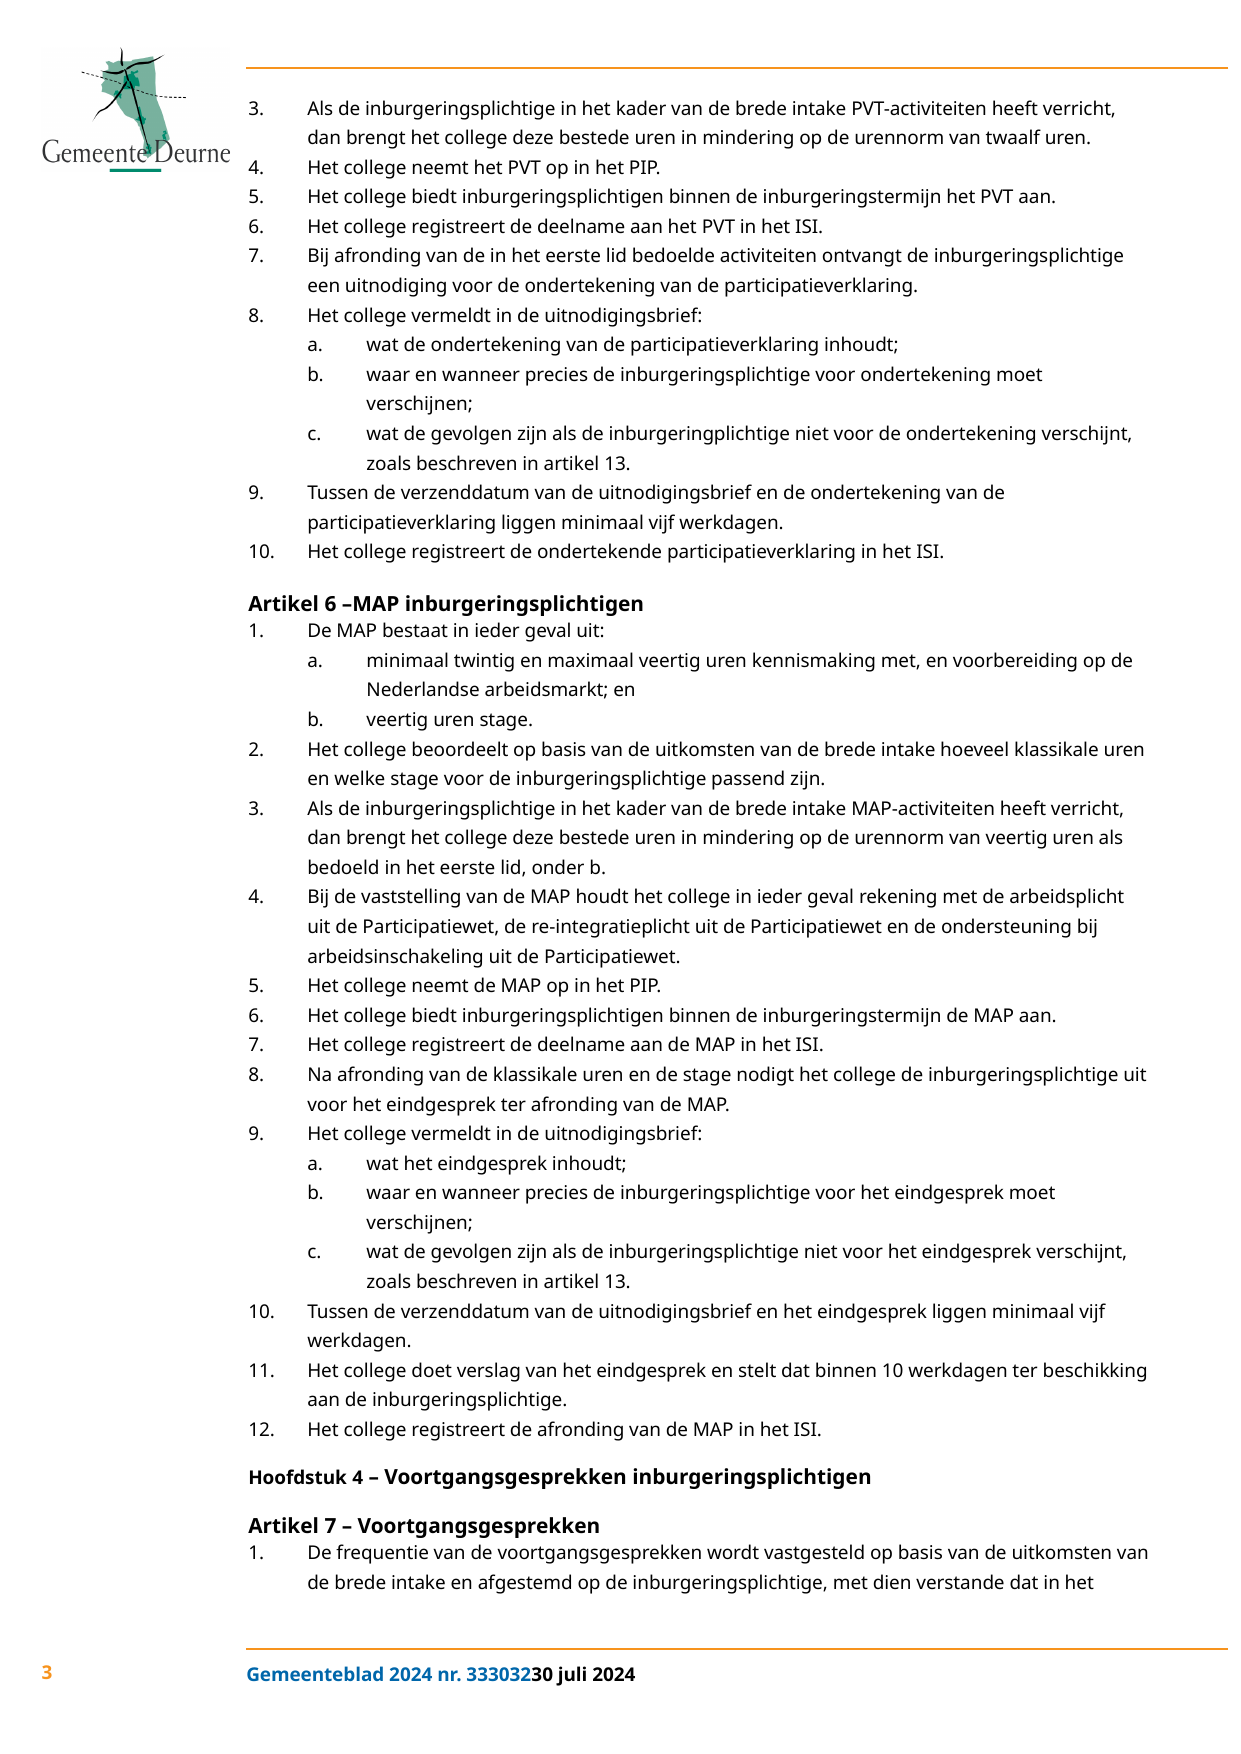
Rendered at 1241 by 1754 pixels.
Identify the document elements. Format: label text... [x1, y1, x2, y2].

text Hoofdstuk 4 – Voortgangsgesprekken inburgeringsplichtigen [248, 1462, 1152, 1490]
list wat de gevolgen zijn als de inburgeringsplichtige niet voor het eindgesprek verschijnt, zoals beschreven in artikel 13. [307, 1239, 1152, 1294]
list Het college vermeldt in de uitnodigingsbrief: [248, 302, 1152, 328]
list wat het eindgesprek inhoudt; [307, 1150, 1152, 1176]
list Als de inburgeringsplichtige in het kader van de brede intake MAP-activiteiten heeft verricht, dan brengt het college deze bestede uren in mindering op de urennorm van veertig uren als bedoeld in het eerste lid, onder b. [248, 795, 1152, 880]
list Tussen de verzenddatum van de uitnodigingsbrief en het eindgesprek liggen minimaal vijf werkdagen. [248, 1298, 1152, 1353]
text Artikel 7 – Voortgangsgesprekken [248, 1511, 1152, 1539]
list Na afronding van de klassikale uren en de stage nodigt het college de inburgeringsplichtige uit voor het eindgesprek ter afronding van de MAP. [248, 1061, 1152, 1116]
list Het college vermeldt in de uitnodigingsbrief: [248, 1120, 1152, 1146]
list Het college registreert de afronding van de MAP in het ISI. [248, 1416, 1152, 1442]
list veertig uren stage. [307, 706, 1152, 732]
list Als de inburgeringsplichtige in het kader van de brede intake PVT-activiteiten heeft verricht, dan brengt het college deze bestede uren in mindering op de urennorm van twaalf uren. [248, 95, 1152, 150]
picture [41, 47, 231, 172]
list Het college neemt de MAP op in het PIP. [248, 972, 1152, 998]
list wat de gevolgen zijn als de inburgeringplichtige niet voor de ondertekening verschijnt, zoals beschreven in artikel 13. [307, 420, 1152, 476]
list Bij de vaststelling van de MAP houdt het college in ieder geval rekening met de arbeidsplicht uit de Participatiewet, de re-integratieplicht uit de Participatiewet en de ondersteuning bij arbeidsinschakeling uit de Participatiewet. [248, 884, 1152, 968]
list wat de ondertekening van de participatieverklaring inhoudt; [307, 331, 1152, 357]
list minimaal twintig en maximaal veertig uren kennismaking met, en voorbereiding op de Nederlandse arbeidsmarkt; en [307, 647, 1152, 702]
list Het college doet verslag van het eindgesprek en stelt dat binnen 10 werkdagen ter beschikking aan de inburgeringsplichtige. [248, 1357, 1152, 1412]
list Het college beoordeelt op basis van de uitkomsten van de brede intake hoeveel klassikale uren en welke stage voor de inburgeringsplichtige passend zijn. [248, 736, 1152, 791]
list Het college biedt inburgeringsplichtigen binnen de inburgeringstermijn de MAP aan. [248, 1002, 1152, 1028]
list Het college biedt inburgeringsplichtigen binnen de inburgeringstermijn het PVT aan. [248, 183, 1152, 209]
list De frequentie van de voortgangsgesprekken wordt vastgesteld op basis van de uitkomsten van de brede intake en afgestemd op de inburgeringsplichtige, met dien verstande dat in het [248, 1539, 1152, 1595]
list Het college registreert de deelname aan het PVT in het ISI. [248, 213, 1152, 239]
list Het college registreert de deelname aan de MAP in het ISI. [248, 1032, 1152, 1057]
list waar en wanneer precies de inburgeringsplichtige voor ondertekening moet verschijnen; [307, 361, 1152, 416]
list Het college registreert de ondertekende participatieverklaring in het ISI. [248, 538, 1152, 564]
list Bij afronding van de in het eerste lid bedoelde activiteiten ontvangt de inburgeringsplichtige een uitnodiging voor de ondertekening van de participatieverklaring. [248, 243, 1152, 298]
list De MAP bestaat in ieder geval uit: [248, 617, 1152, 643]
list waar en wanneer precies de inburgeringsplichtige voor het eindgesprek moet verschijnen; [307, 1179, 1152, 1235]
list Het college neemt het PVT op in het PIP. [248, 154, 1152, 180]
text Artikel 6 –MAP inburgeringsplichtigen [248, 589, 1152, 617]
list Tussen de verzenddatum van de uitnodigingsbrief en de ondertekening van de participatieverklaring liggen minimaal vijf werkdagen. [248, 479, 1152, 535]
